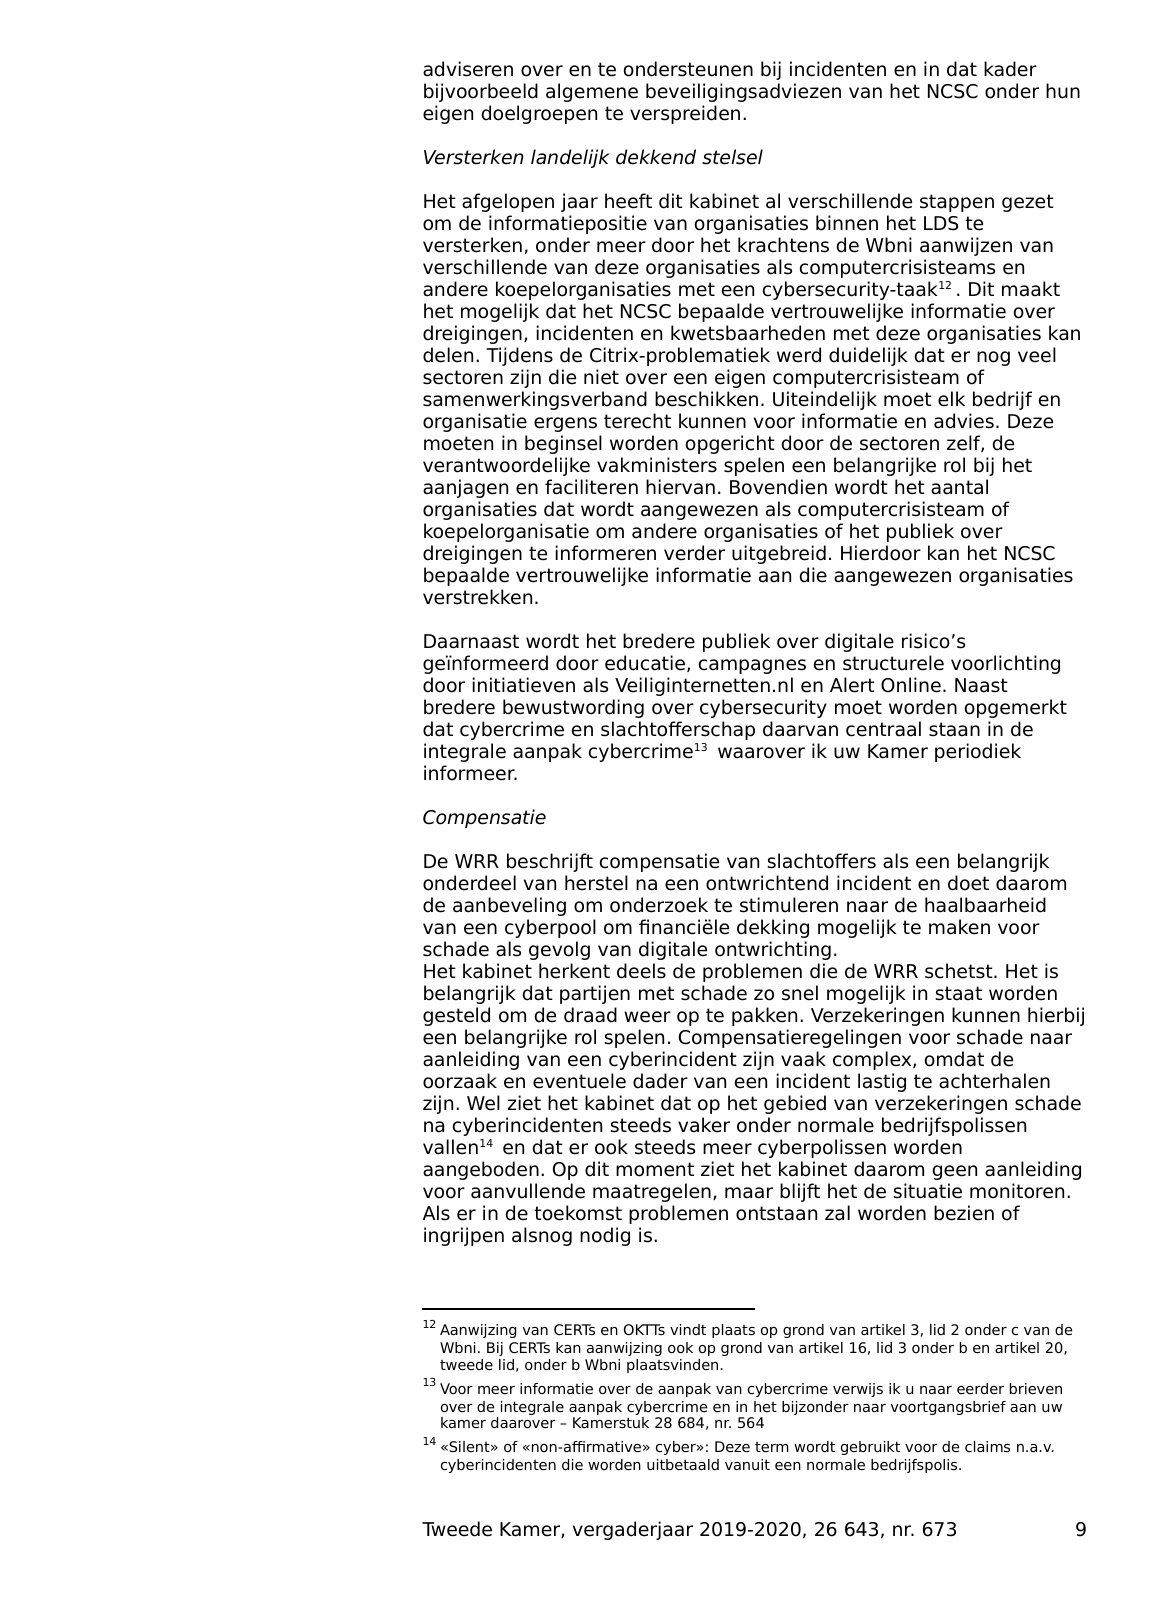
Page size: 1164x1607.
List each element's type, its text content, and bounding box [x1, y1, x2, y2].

text Voor meer informatie over de aanpak van cybercrime verwijs ik u naar eerder brieven over de integrale aanpak cybercrime en in het bijzonder naar voortgangsbrief aan uw kamer daarover – Kamerstuk 28 684, nr. 564 [422, 1377, 1087, 1432]
text Het afgelopen jaar heeft dit kabinet al verschillende stappen gezet om de informatiepositie van organisaties binnen het LDS te versterken, onder meer door het krachtens de Wbni aanwijzen van verschillende van deze organisaties als computercrisisteams en andere koepelorganisaties met een cybersecurity-taak. Dit maakt het mogelijk dat het NCSC bepaalde vertrouwelijke informatie over dreigingen, incidenten en kwetsbaarheden met deze organisaties kan delen. Tijdens de Citrix-problematiek werd duidelijk dat er nog veel sectoren zijn die niet over een eigen computercrisisteam of samenwerkingsverband beschikken. Uiteindelijk moet elk bedrijf en organisatie ergens terecht kunnen voor informatie en advies. Deze moeten in beginsel worden opgericht door de sectoren zelf, de verantwoordelijke vakministers spelen een belangrijke rol bij het aanjagen en faciliteren hiervan. Bovendien wordt het aantal organisaties dat wordt aangewezen als computercrisisteam of koepelorganisatie om andere organisaties of het publiek over dreigingen te informeren verder uitgebreid. Hierdoor kan het NCSC bepaalde vertrouwelijke informatie aan die aangewezen organisaties verstrekken. [422, 191, 1087, 609]
text «Silent» of «non-affirmative» cyber»: Deze term wordt gebruikt voor de claims n.a.v. cyberincidenten die worden uitbetaald vanuit een normale bedrijfspolis. [422, 1435, 1087, 1474]
text Aanwijzing van CERTs en OKTTs vindt plaats op grond van artikel 3, lid 2 onder c van de Wbni. Bij CERTs kan aanwijzing ook op grond van artikel 16, lid 3 onder b en artikel 20, tweede lid, onder b Wbni plaatsvinden. [422, 1318, 1087, 1374]
text De WRR beschrijft compensatie van slachtoffers als een belangrijk onderdeel van herstel na een ontwrichtend incident en doet daarom de aanbeveling om onderzoek te stimuleren naar de haalbaarheid van een cyberpool om financiële dekking mogelijk te maken voor schade als gevolg van digitale ontwrichting. [422, 851, 1087, 961]
subtitle Versterken landelijk dekkend stelsel [422, 147, 1087, 169]
text adviseren over en te ondersteunen bij incidenten en in dat kader bijvoorbeeld algemene beveiligingsadviezen van het NCSC onder hun eigen doelgroepen te verspreiden. [422, 59, 1087, 125]
subtitle Compensatie [422, 807, 1087, 829]
text Het kabinet herkent deels de problemen die de WRR schetst. Het is belangrijk dat partijen met schade zo snel mogelijk in staat worden gesteld om de draad weer op te pakken. Verzekeringen kunnen hierbij een belangrijke rol spelen. Compensatieregelingen voor schade naar aanleiding van een cyberincident zijn vaak complex, omdat de oorzaak en eventuele dader van een incident lastig te achterhalen zijn. Wel ziet het kabinet dat op het gebied van verzekeringen schade na cyberincidenten steeds vaker onder normale bedrijfspolissen vallen en dat er ook steeds meer cyberpolissen worden aangeboden. Op dit moment ziet het kabinet daarom geen aanleiding voor aanvullende maatregelen, maar blijft het de situatie monitoren. Als er in de toekomst problemen ontstaan zal worden bezien of ingrijpen alsnog nodig is. [422, 961, 1087, 1247]
text Daarnaast wordt het bredere publiek over digitale risico’s geïnformeerd door educatie, campagnes en structurele voorlichting door initiatieven als Veiliginternetten.nl en Alert Online. Naast bredere bewustwording over cybersecurity moet worden opgemerkt dat cybercrime en slachtofferschap daarvan centraal staan in de integrale aanpak cybercrime waarover ik uw Kamer periodiek informeer. [422, 631, 1087, 785]
